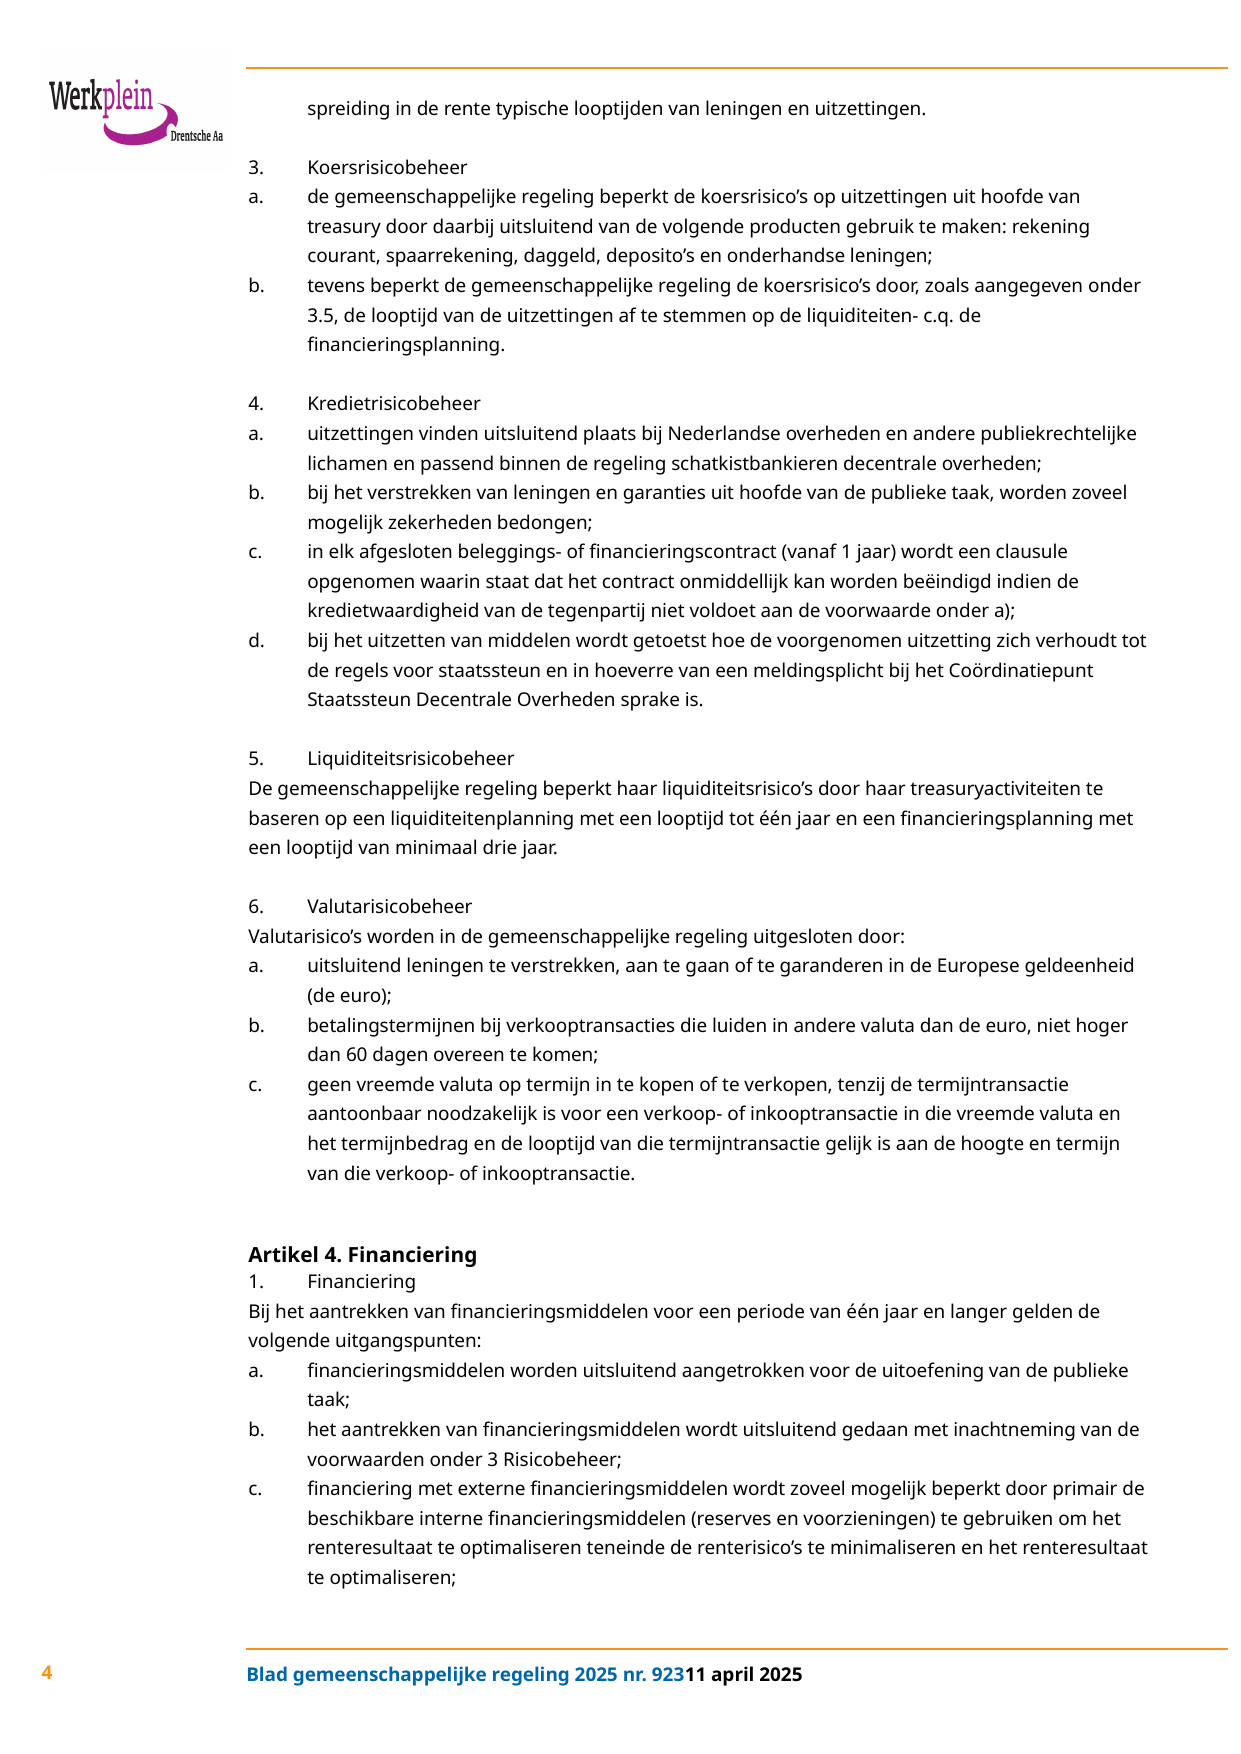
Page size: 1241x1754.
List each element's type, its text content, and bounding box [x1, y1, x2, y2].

text De gemeenschappelijke regeling beperkt haar liquiditeitsrisico’s door haar treasuryactiviteiten te baseren op een liquiditeitenplanning met een looptijd tot één jaar en een financieringsplanning met een looptijd van minimaal drie jaar. [248, 775, 1152, 860]
list Kredietrisicobeheer [248, 391, 1152, 416]
list het aantrekken van financieringsmiddelen wordt uitsluitend gedaan met inachtneming van de voorwaarden onder 3 Risicobeheer; [248, 1416, 1152, 1471]
list Koersrisicobeheer [248, 154, 1152, 180]
list in elk afgesloten beleggings- of financieringscontract (vanaf 1 jaar) wordt een clausule opgenomen waarin staat dat het contract onmiddellijk kan worden beëindigd indien de kredietwaardigheid van de tegenpartij niet voldoet aan de voorwaarde onder a); [248, 538, 1152, 623]
list Liquiditeitsrisicobeheer [248, 746, 1152, 771]
list de gemeenschappelijke regeling beperkt de koersrisico’s op uitzettingen uit hoofde van treasury door daarbij uitsluitend van de volgende producten gebruik te maken: rekening courant, spaarrekening, daggeld, deposito’s en onderhandse leningen; [248, 183, 1152, 268]
list uitzettingen vinden uitsluitend plaats bij Nederlandse overheden en andere publiekrechtelijke lichamen en passend binnen de regeling schatkistbankieren decentrale overheden; [248, 420, 1152, 476]
list tevens beperkt de gemeenschappelijke regeling de koersrisico’s door, zoals aangegeven onder 3.5, de looptijd van de uitzettingen af te stemmen op de liquiditeiten- c.q. de financieringsplanning. [248, 272, 1152, 357]
list geen vreemde valuta op termijn in te kopen of te verkopen, tenzij de termijntransactie aantoonbaar noodzakelijk is voor een verkoop- of inkooptransactie in die vreemde valuta en het termijnbedrag en de looptijd van die termijntransactie gelijk is aan de hoogte en termijn van die verkoop- of inkooptransactie. [248, 1071, 1152, 1186]
picture [41, 47, 231, 172]
list betalingstermijnen bij verkooptransacties die luiden in andere valuta dan de euro, niet hoger dan 60 dagen overeen te komen; [248, 1012, 1152, 1067]
list spreiding in de rente typische looptijden van leningen en uitzettingen. [248, 95, 1152, 121]
list financieringsmiddelen worden uitsluitend aangetrokken voor de uitoefening van de publieke taak; [248, 1357, 1152, 1412]
text Artikel 4. Financiering [248, 1240, 1152, 1268]
text Valutarisico’s worden in de gemeenschappelijke regeling uitgesloten door: [248, 923, 1152, 949]
list Financiering [248, 1268, 1152, 1294]
text Bij het aantrekken van financieringsmiddelen voor een periode van één jaar en langer gelden de volgende uitgangspunten: [248, 1298, 1152, 1353]
list financiering met externe financieringsmiddelen wordt zoveel mogelijk beperkt door primair de beschikbare interne financieringsmiddelen (reserves en voorzieningen) te gebruiken om het renteresultaat te optimaliseren teneinde de renterisico’s te minimaliseren en het renteresultaat te optimaliseren; [248, 1475, 1152, 1590]
list bij het uitzetten van middelen wordt getoetst hoe de voorgenomen uitzetting zich verhoudt tot de regels voor staatssteun en in hoeverre van een meldingsplicht bij het Coördinatiepunt Staatssteun Decentrale Overheden sprake is. [248, 627, 1152, 712]
list Valutarisicobeheer [248, 893, 1152, 919]
list bij het verstrekken van leningen en garanties uit hoofde van de publieke taak, worden zoveel mogelijk zekerheden bedongen; [248, 479, 1152, 535]
list uitsluitend leningen te verstrekken, aan te gaan of te garanderen in de Europese geldeenheid (de euro); [248, 953, 1152, 1008]
